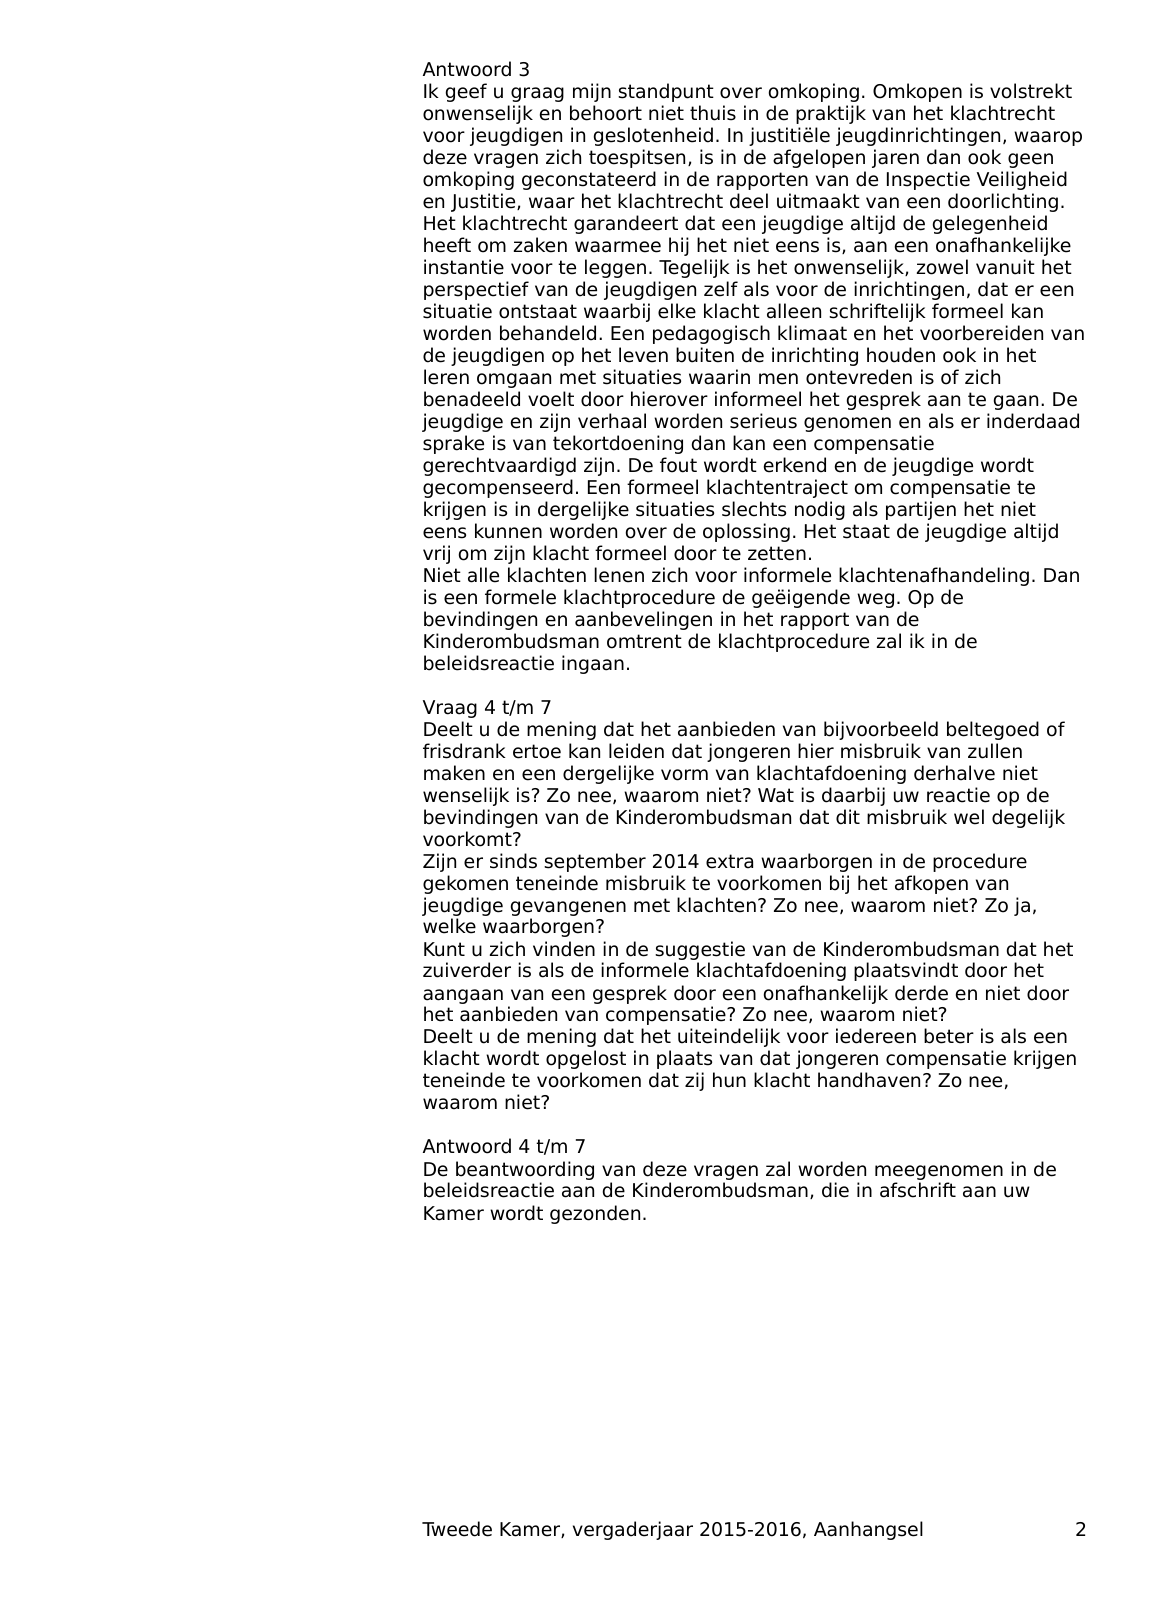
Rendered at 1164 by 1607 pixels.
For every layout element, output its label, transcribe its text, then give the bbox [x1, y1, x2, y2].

text De beantwoording van deze vragen zal worden meegenomen in de beleidsreactie aan de Kinderombudsman, die in afschrift aan uw Kamer wordt gezonden. [422, 1158, 1087, 1224]
text Niet alle klachten lenen zich voor informele klachtenafhandeling. Dan is een formele klachtprocedure de geëigende weg. Op de bevindingen en aanbevelingen in het rapport van de Kinderombudsman omtrent de klachtprocedure zal ik in de beleidsreactie ingaan. [422, 564, 1087, 674]
text Ik geef u graag mijn standpunt over omkoping. Omkopen is volstrekt onwenselijk en behoort niet thuis in de praktijk van het klachtrecht voor jeugdigen in geslotenheid. In justitiële jeugdinrichtingen, waarop deze vragen zich toespitsen, is in de afgelopen jaren dan ook geen omkoping geconstateerd in de rapporten van de Inspectie Veiligheid en Justitie, waar het klachtrecht deel uitmaakt van een doorlichting. [422, 81, 1087, 213]
text Kunt u zich vinden in de suggestie van de Kinderombudsman dat het zuiverder is als de informele klachtafdoening plaatsvindt door het aangaan van een gesprek door een onafhankelijk derde en niet door het aanbieden van compensatie? Zo nee, waarom niet? [422, 938, 1087, 1026]
text Vraag 4 t/m 7 [422, 697, 1087, 719]
text Antwoord 3 [422, 59, 1087, 81]
text Het klachtrecht garandeert dat een jeugdige altijd de gelegenheid heeft om zaken waarmee hij het niet eens is, aan een onafhankelijke instantie voor te leggen. Tegelijk is het onwenselijk, zowel vanuit het perspectief van de jeugdigen zelf als voor de inrichtingen, dat er een situatie ontstaat waarbij elke klacht alleen schriftelijk formeel kan worden behandeld. Een pedagogisch klimaat en het voorbereiden van de jeugdigen op het leven buiten de inrichting houden ook in het leren omgaan met situaties waarin men ontevreden is of zich benadeeld voelt door hierover informeel het gesprek aan te gaan. De jeugdige en zijn verhaal worden serieus genomen en als er inderdaad sprake is van tekortdoening dan kan een compensatie gerechtvaardigd zijn. De fout wordt erkend en de jeugdige wordt gecompenseerd. Een formeel klachtentraject om compensatie te krijgen is in dergelijke situaties slechts nodig als partijen het niet eens kunnen worden over de oplossing. Het staat de jeugdige altijd vrij om zijn klacht formeel door te zetten. [422, 213, 1087, 564]
text Deelt u de mening dat het aanbieden van bijvoorbeeld beltegoed of frisdrank ertoe kan leiden dat jongeren hier misbruik van zullen maken en een dergelijke vorm van klachtafdoening derhalve niet wenselijk is? Zo nee, waarom niet? Wat is daarbij uw reactie op de bevindingen van de Kinderombudsman dat dit misbruik wel degelijk voorkomt? [422, 719, 1087, 851]
text Zijn er sinds september 2014 extra waarborgen in de procedure gekomen teneinde misbruik te voorkomen bij het afkopen van jeugdige gevangenen met klachten? Zo nee, waarom niet? Zo ja, welke waarborgen? [422, 851, 1087, 938]
text Deelt u de mening dat het uiteindelijk voor iedereen beter is als een klacht wordt opgelost in plaats van dat jongeren compensatie krijgen teneinde te voorkomen dat zij hun klacht handhaven? Zo nee, waarom niet? [422, 1026, 1087, 1114]
text Antwoord 4 t/m 7 [422, 1136, 1087, 1158]
